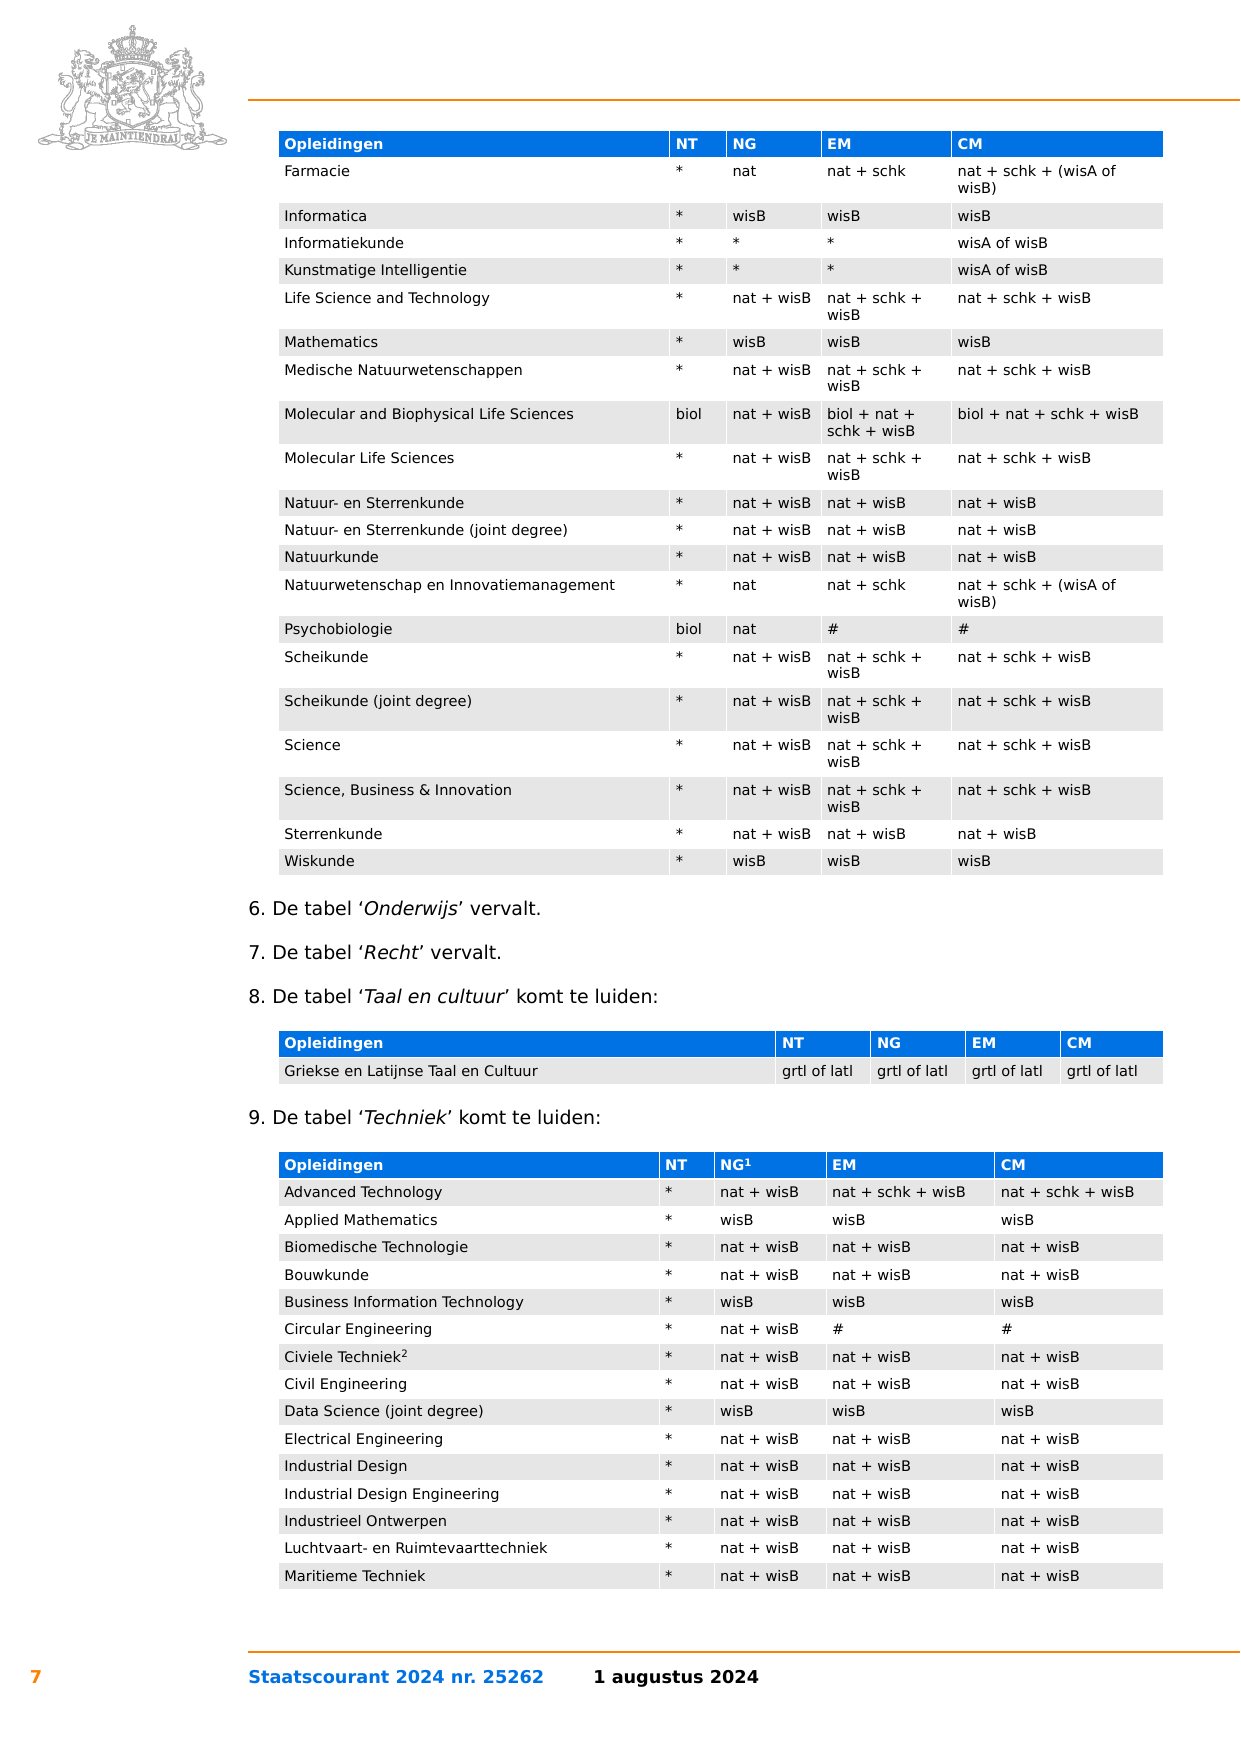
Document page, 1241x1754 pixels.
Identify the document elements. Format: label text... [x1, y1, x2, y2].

table_cell nat + schk + wisB [952, 688, 1163, 731]
table_cell * [670, 777, 726, 820]
table_cell nat + wisB [995, 1563, 1163, 1589]
table_cell nat + wisB [727, 445, 821, 489]
table_cell nat + wisB [827, 1481, 994, 1507]
table_cell Civil Engineering [279, 1371, 659, 1398]
table_cell * [670, 644, 726, 687]
table_cell wisB [727, 329, 821, 356]
table_cell nat + wisB [715, 1426, 826, 1452]
table_cell nat + wisB [995, 1426, 1163, 1452]
table_cell nat + schk + wisB [822, 285, 951, 328]
table_cell Sterrenkunde [279, 821, 669, 848]
table_cell Molecular and Biophysical Life Sciences [279, 401, 669, 444]
table_cell nat + wisB [727, 733, 821, 776]
table_cell nat + wisB [715, 1371, 826, 1398]
table_cell * [660, 1399, 714, 1425]
table_cell biol + nat + schk + wisB [952, 401, 1163, 444]
table_cell wisB [727, 203, 821, 229]
table_cell * [822, 230, 951, 256]
table_cell nat + wisB [727, 401, 821, 444]
table_cell Circular Engineering [279, 1316, 659, 1343]
table_cell * [660, 1289, 714, 1315]
table_header Opleidingen [279, 1031, 775, 1057]
table_cell nat + wisB [952, 545, 1163, 571]
table_cell wisB [952, 203, 1163, 229]
table_cell nat + wisB [827, 1563, 994, 1589]
table_cell * [660, 1371, 714, 1398]
table_cell * [822, 258, 951, 284]
table_cell Mathematics [279, 329, 669, 356]
table_cell nat + wisB [727, 517, 821, 543]
table_cell grtl of latl [871, 1058, 965, 1084]
table_cell nat + wisB [727, 644, 821, 687]
table_header CM [1061, 1031, 1163, 1057]
table_cell Life Science and Technology [279, 285, 669, 328]
table_cell nat + wisB [995, 1262, 1163, 1288]
table_cell Advanced Technology [279, 1180, 659, 1206]
table_cell nat + wisB [995, 1508, 1163, 1534]
table_cell nat + wisB [827, 1508, 994, 1534]
table_cell nat + wisB [995, 1454, 1163, 1480]
table_cell Biomedische Technologie [279, 1234, 659, 1261]
table_cell nat + schk + wisB [827, 1180, 994, 1206]
table_cell * [660, 1344, 714, 1370]
table_cell * [670, 230, 726, 256]
table_cell grtl of latl [966, 1058, 1060, 1084]
table_cell wisB [995, 1289, 1163, 1315]
table_cell nat + wisB [727, 545, 821, 571]
table_cell wisA of wisB [952, 230, 1163, 256]
table_cell nat [727, 616, 821, 643]
table_cell * [660, 1508, 714, 1534]
table_cell nat + schk [822, 158, 951, 202]
table_cell * [660, 1481, 714, 1507]
table_cell Science, Business & Innovation [279, 777, 669, 820]
table_cell nat + wisB [822, 517, 951, 543]
table_cell * [670, 203, 726, 229]
table_cell nat + wisB [727, 357, 821, 400]
table_header NG [871, 1031, 965, 1057]
table_cell # [952, 616, 1163, 643]
table_cell Natuur- en Sterrenkunde [279, 490, 669, 516]
table_header NG1 [715, 1152, 826, 1178]
table_cell nat + schk + wisB [995, 1180, 1163, 1206]
table_cell nat + wisB [827, 1234, 994, 1261]
table_cell grtl of latl [1061, 1058, 1163, 1084]
table_header NT [670, 131, 726, 157]
text 7. De tabel ‘Recht’ vervalt. [248, 942, 1163, 964]
table_cell nat + schk + wisB [952, 357, 1163, 400]
table_cell Data Science (joint degree) [279, 1399, 659, 1425]
table_cell * [660, 1563, 714, 1589]
table_cell Industrial Design [279, 1454, 659, 1480]
table_cell # [822, 616, 951, 643]
table_cell nat + wisB [727, 490, 821, 516]
table_cell nat + wisB [727, 285, 821, 328]
table_cell * [670, 258, 726, 284]
table_header EM [966, 1031, 1060, 1057]
table_header NG [727, 131, 821, 157]
table_cell Business Information Technology [279, 1289, 659, 1315]
text 9. De tabel ‘Techniek’ komt te luiden: [248, 1107, 1163, 1129]
table_cell nat + schk + (wisA of wisB) [952, 572, 1163, 615]
table_cell * [670, 572, 726, 615]
table_header NT [776, 1031, 870, 1057]
table_cell nat + wisB [822, 545, 951, 571]
table_cell Industrial Design Engineering [279, 1481, 659, 1507]
table_cell nat + wisB [822, 821, 951, 848]
table_cell nat + wisB [715, 1454, 826, 1480]
table_cell Bouwkunde [279, 1262, 659, 1288]
table_cell Electrical Engineering [279, 1426, 659, 1452]
table_cell nat + wisB [727, 688, 821, 731]
table_cell Wiskunde [279, 849, 669, 875]
table_cell nat + wisB [827, 1344, 994, 1370]
table_cell nat + schk + wisB [952, 445, 1163, 489]
table_cell wisB [715, 1289, 826, 1315]
table_cell nat + wisB [715, 1234, 826, 1261]
table_cell nat + wisB [827, 1262, 994, 1288]
table_cell nat + wisB [952, 517, 1163, 543]
table_cell nat + wisB [827, 1426, 994, 1452]
table_cell nat + schk + (wisA of wisB) [952, 158, 1163, 202]
table_cell wisB [727, 849, 821, 875]
table_header EM [822, 131, 951, 157]
table_cell wisB [952, 849, 1163, 875]
table_cell Medische Natuurwetenschappen [279, 357, 669, 400]
table_cell nat + wisB [995, 1536, 1163, 1562]
table_cell * [670, 445, 726, 489]
table_cell nat [727, 572, 821, 615]
table_cell Science [279, 733, 669, 776]
table_cell wisB [995, 1399, 1163, 1425]
table_header Opleidingen [279, 1152, 659, 1178]
table_cell wisB [715, 1399, 826, 1425]
picture [38, 25, 227, 150]
table_cell nat + wisB [715, 1481, 826, 1507]
table_cell * [670, 490, 726, 516]
table_cell nat + schk + wisB [952, 644, 1163, 687]
table_cell nat + wisB [727, 821, 821, 848]
table_cell nat + wisB [995, 1344, 1163, 1370]
table_cell Informatica [279, 203, 669, 229]
table_cell Civiele Techniek2 [279, 1344, 659, 1370]
table_cell biol + nat + schk + wisB [822, 401, 951, 444]
table_cell wisB [822, 849, 951, 875]
table_cell wisB [822, 203, 951, 229]
table_cell nat + schk + wisB [822, 688, 951, 731]
table_cell Scheikunde (joint degree) [279, 688, 669, 731]
table_cell Industrieel Ontwerpen [279, 1508, 659, 1534]
table_cell wisA of wisB [952, 258, 1163, 284]
table_cell Applied Mathematics [279, 1207, 659, 1233]
table_cell * [660, 1316, 714, 1343]
table_cell nat + wisB [715, 1316, 826, 1343]
table_cell nat + schk + wisB [822, 777, 951, 820]
table_cell grtl of latl [776, 1058, 870, 1084]
table_cell nat + wisB [715, 1536, 826, 1562]
table_cell # [827, 1316, 994, 1343]
table_cell * [670, 517, 726, 543]
table_cell * [727, 258, 821, 284]
table_cell nat + wisB [715, 1344, 826, 1370]
table_cell Molecular Life Sciences [279, 445, 669, 489]
table_cell nat + wisB [827, 1371, 994, 1398]
table_cell * [670, 821, 726, 848]
table_cell wisB [827, 1289, 994, 1315]
table_header CM [995, 1152, 1163, 1178]
table_cell nat + wisB [727, 777, 821, 820]
table_cell nat + wisB [995, 1371, 1163, 1398]
table_cell Psychobiologie [279, 616, 669, 643]
table_cell nat + wisB [827, 1454, 994, 1480]
table_cell Luchtvaart- en Ruimtevaarttechniek [279, 1536, 659, 1562]
table_cell wisB [827, 1399, 994, 1425]
table_cell nat + wisB [995, 1234, 1163, 1261]
table_cell wisB [827, 1207, 994, 1233]
table_cell nat + wisB [715, 1563, 826, 1589]
table_cell * [670, 545, 726, 571]
table_cell wisB [995, 1207, 1163, 1233]
table_cell Kunstmatige Intelligentie [279, 258, 669, 284]
table_header EM [827, 1152, 994, 1178]
table_cell nat + wisB [715, 1262, 826, 1288]
table_cell Natuur- en Sterrenkunde (joint degree) [279, 517, 669, 543]
table_cell * [670, 158, 726, 202]
table_cell * [660, 1454, 714, 1480]
table_cell * [670, 688, 726, 731]
table_cell Scheikunde [279, 644, 669, 687]
table_cell nat + schk + wisB [822, 357, 951, 400]
table_cell nat + wisB [952, 821, 1163, 848]
table_cell nat + schk + wisB [822, 644, 951, 687]
table_header NT [660, 1152, 714, 1178]
table_cell Farmacie [279, 158, 669, 202]
table_cell nat + schk [822, 572, 951, 615]
table_cell Natuurwetenschap en Innovatiemanagement [279, 572, 669, 615]
table_cell nat + schk + wisB [952, 733, 1163, 776]
table_cell nat + wisB [715, 1180, 826, 1206]
table_cell * [660, 1180, 714, 1206]
table_cell nat + wisB [715, 1508, 826, 1534]
table_cell biol [670, 401, 726, 444]
text 8. De tabel ‘Taal en cultuur’ komt te luiden: [248, 986, 1163, 1008]
table_cell biol [670, 616, 726, 643]
table_cell * [670, 329, 726, 356]
table_cell wisB [952, 329, 1163, 356]
table_cell Griekse en Latijnse Taal en Cultuur [279, 1058, 775, 1084]
table_cell Maritieme Techniek [279, 1563, 659, 1589]
table_cell * [670, 849, 726, 875]
table_cell nat + wisB [822, 490, 951, 516]
table_cell wisB [822, 329, 951, 356]
table_cell nat [727, 158, 821, 202]
table_cell * [660, 1207, 714, 1233]
table_cell Informatiekunde [279, 230, 669, 256]
table_cell * [660, 1262, 714, 1288]
table_cell * [660, 1426, 714, 1452]
table_cell * [660, 1234, 714, 1261]
table_header CM [952, 131, 1163, 157]
table_cell nat + wisB [952, 490, 1163, 516]
table_cell nat + schk + wisB [952, 777, 1163, 820]
table_cell * [670, 285, 726, 328]
table_cell wisB [715, 1207, 826, 1233]
table_cell Natuurkunde [279, 545, 669, 571]
table_cell nat + schk + wisB [822, 445, 951, 489]
table_cell nat + wisB [995, 1481, 1163, 1507]
table_cell * [727, 230, 821, 256]
table_cell nat + wisB [827, 1536, 994, 1562]
table_header Opleidingen [279, 131, 669, 157]
table_cell * [670, 733, 726, 776]
text 6. De tabel ‘Onderwijs’ vervalt. [248, 898, 1163, 920]
table_cell nat + schk + wisB [822, 733, 951, 776]
table_cell nat + schk + wisB [952, 285, 1163, 328]
table_cell # [995, 1316, 1163, 1343]
table_cell * [660, 1536, 714, 1562]
table_cell * [670, 357, 726, 400]
